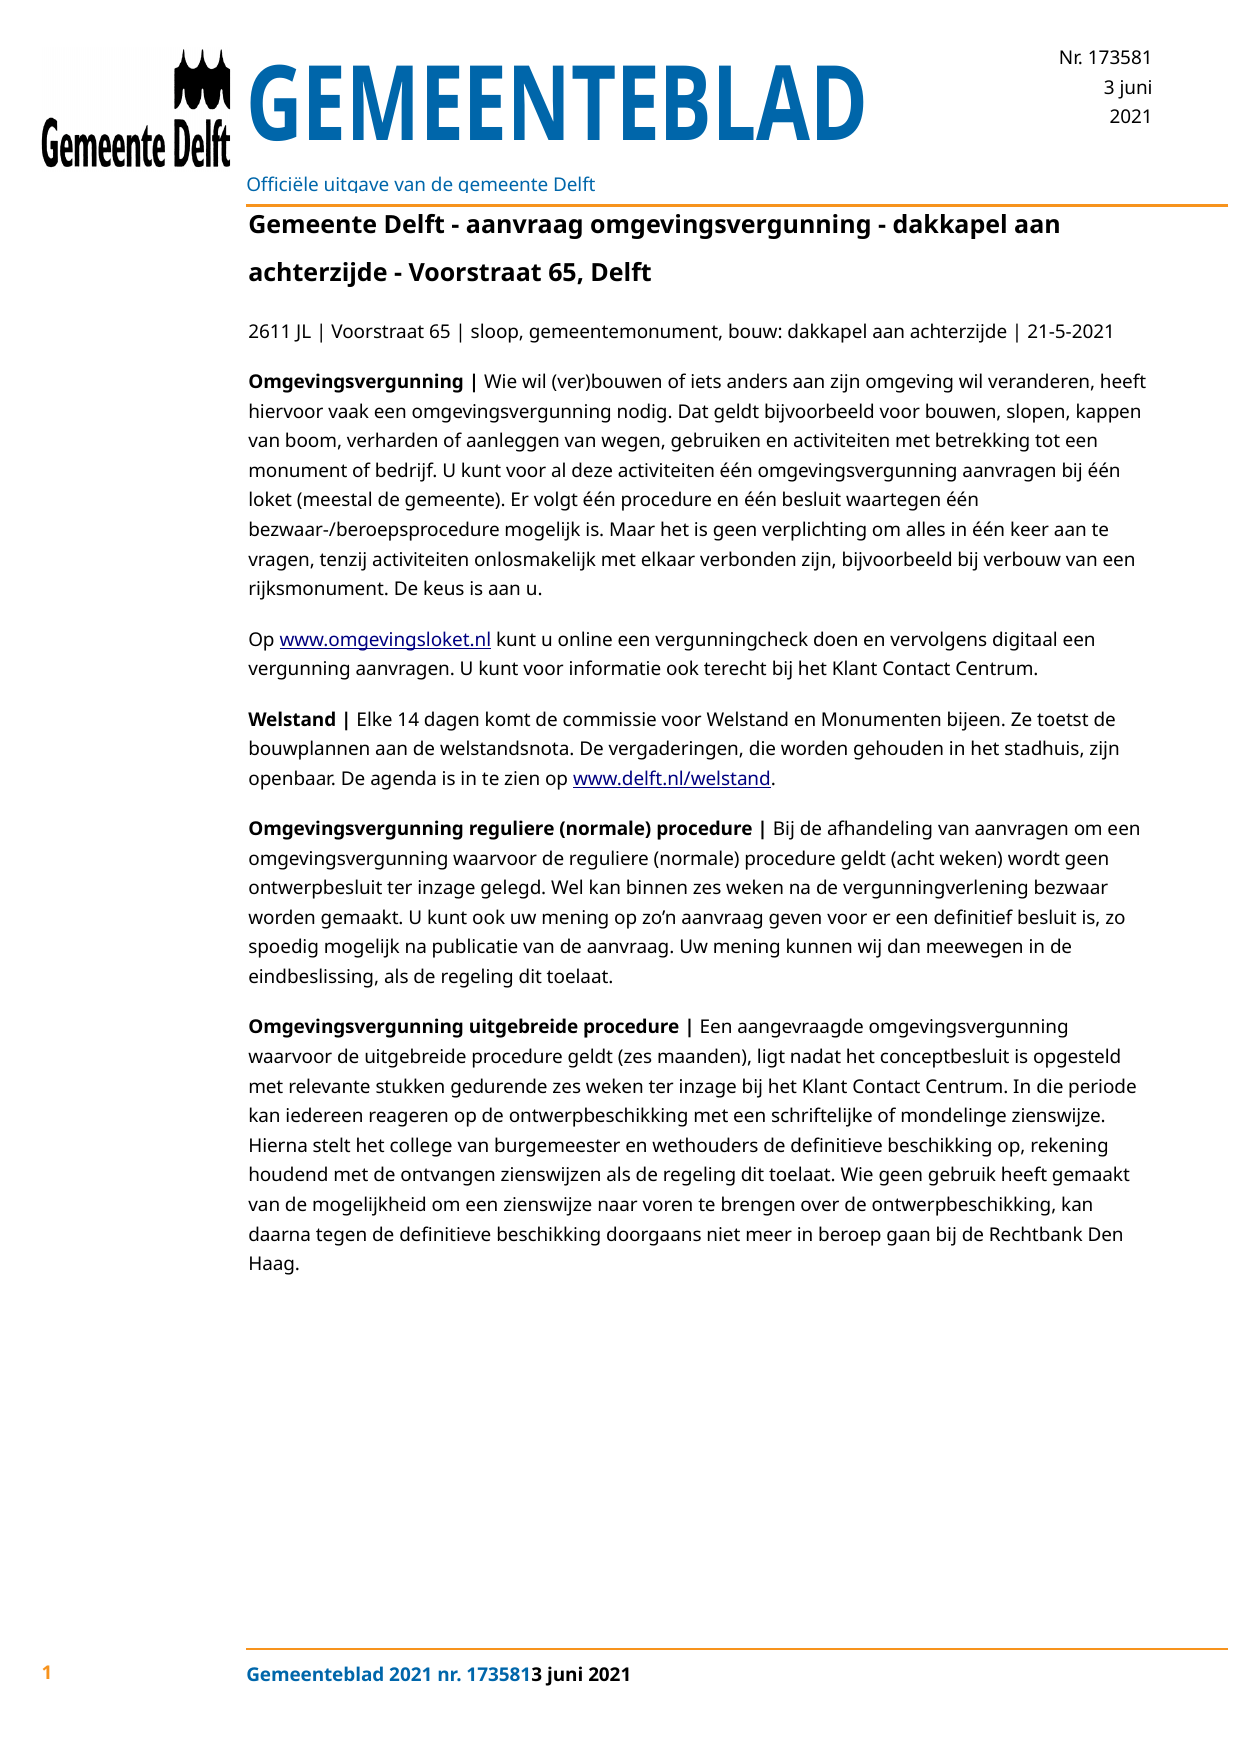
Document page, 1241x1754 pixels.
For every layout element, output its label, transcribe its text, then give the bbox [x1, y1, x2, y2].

text Welstand | Elke 14 dagen komt de commissie voor Welstand en Monumenten bijeen. Ze toetst de bouwplannen aan de welstandsnota. De vergaderingen, die worden gehouden in het stadhuis, zijn openbaar. De agenda is in te zien op www.delft.nl/welstand. [248, 706, 1152, 791]
text Omgevingsvergunning reguliere (normale) procedure | Bij de afhandeling van aanvragen om een omgevingsvergunning waarvoor de reguliere (normale) procedure geldt (acht weken) wordt geen ontwerpbesluit ter inzage gelegd. Wel kan binnen zes weken na de vergunningverlening bezwaar worden gemaakt. U kunt ook uw mening op zo’n aanvraag geven voor er een definitief besluit is, zo spoedig mogelijk na publicatie van de aanvraag. Uw mening kunnen wij dan meewegen in de eindbeslissing, als de regeling dit toelaat. [248, 815, 1152, 989]
text 2611 JL | Voorstraat 65 | sloop, gemeentemonument, bouw: dakkapel aan achterzijde | 21-5-2021 [248, 318, 1152, 344]
text Omgevingsvergunning uitgebreide procedure | Een aangevraagde omgevingsvergunning waarvoor de uitgebreide procedure geldt (zes maanden), ligt nadat het conceptbesluit is opgesteld met relevante stukken gedurende zes weken ter inzage bij het Klant Contact Centrum. In die periode kan iedereen reageren op de ontwerpbeschikking met een schriftelijke of mondelinge zienswijze. Hierna stelt het college van burgemeester en wethouders de definitieve beschikking op, rekening houdend met de ontvangen zienswijzen als de regeling dit toelaat. Wie geen gebruik heeft gemaakt van de mogelijkheid om een zienswijze naar voren te brengen over de ontwerpbeschikking, kan daarna tegen de definitieve beschikking doorgaans niet meer in beroep gaan bij de Rechtbank Den Haag. [248, 1014, 1152, 1276]
picture [41, 47, 231, 172]
text Omgevingsvergunning | Wie wil (ver)bouwen of iets anders aan zijn omgeving wil veranderen, heeft hiervoor vaak een omgevingsvergunning nodig. Dat geldt bijvoorbeeld voor bouwen, slopen, kappen van boom, verharden of aanleggen van wegen, gebruiken en activiteiten met betrekking tot een monument of bedrijf. U kunt voor al deze activiteiten één omgevingsvergunning aanvragen bij één loket (meestal de gemeente). Er volgt één procedure en één besluit waartegen één bezwaar-/beroepsprocedure mogelijk is. Maar het is geen verplichting om alles in één keer aan te vragen, tenzij activiteiten onlosmakelijk met elkaar verbonden zijn, bijvoorbeeld bij verbouw van een rijksmonument. De keus is aan u. [248, 368, 1152, 601]
text Op www.omgevingsloket.nl kunt u online een vergunningcheck doen en vervolgens digitaal een vergunning aanvragen. U kunt voor informatie ook terecht bij het Klant Contact Centrum. [248, 626, 1152, 681]
text Gemeente Delft - aanvraag omgevingsvergunning - dakkapel aan achterzijde - Voorstraat 65, Delft [248, 207, 1152, 288]
